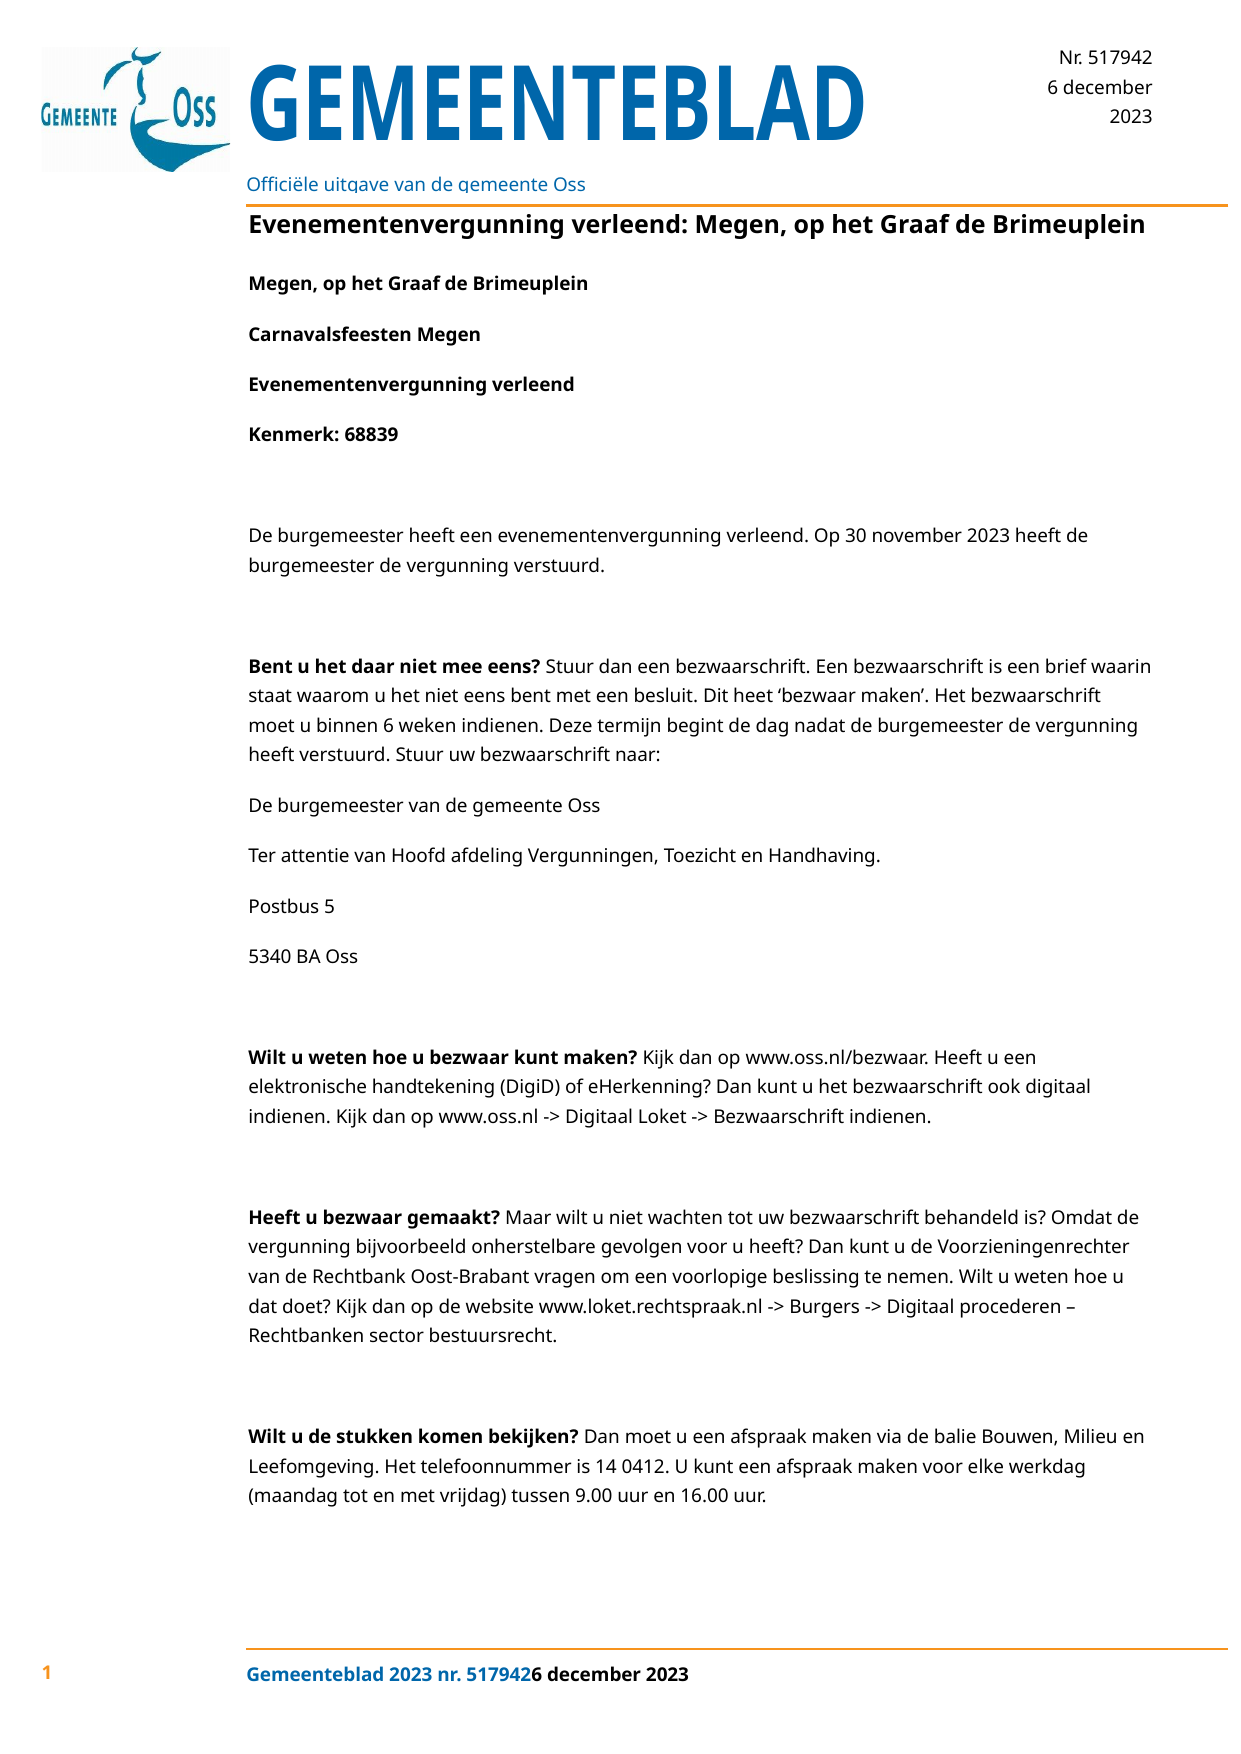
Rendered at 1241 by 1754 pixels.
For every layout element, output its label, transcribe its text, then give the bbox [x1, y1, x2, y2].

text Wilt u weten hoe u bezwaar kunt maken? Kijk dan op www.oss.nl/bezwaar. Heeft u een elektronische handtekening (DigiD) of eHerkenning? Dan kunt u het bezwaarschrift ook digitaal indienen. Kijk dan op www.oss.nl -> Digitaal Loket -> Bezwaarschrift indienen. [248, 1044, 1152, 1129]
text Megen, op het Graaf de Brimeuplein [248, 270, 1152, 296]
text Carnavalsfeesten Megen [248, 321, 1152, 346]
text Kenmerk: 68839 [248, 422, 1152, 447]
text Evenementenvergunning verleend [248, 371, 1152, 397]
text Heeft u bezwaar gemaakt? Maar wilt u niet wachten tot uw bezwaarschrift behandeld is? Omdat de vergunning bijvoorbeeld onherstelbare gevolgen voor u heeft? Dan kunt u de Voorzieningenrechter van de Rechtbank Oost-Brabant vragen om een voorlopige beslissing te nemen. Wilt u weten hoe u dat doet? Kijk dan op de website www.loket.rechtspraak.nl -> Burgers -> Digitaal procederen – Rechtbanken sector bestuursrecht. [248, 1204, 1152, 1348]
text Evenementenvergunning verleend: Megen, op het Graaf de Brimeuplein [248, 207, 1152, 241]
text Ter attentie van Hoofd afdeling Vergunningen, Toezicht en Handhaving. [248, 842, 1152, 868]
text De burgemeester heeft een evenementenvergunning verleend. Op 30 november 2023 heeft de burgemeester de vergunning verstuurd. [248, 522, 1152, 578]
text Wilt u de stukken komen bekijken? Dan moet u een afspraak maken via de balie Bouwen, Milieu en Leefomgeving. Het telefoonnummer is 14 0412. U kunt een afspraak maken voor elke werkdag (maandag tot en met vrijdag) tussen 9.00 uur en 16.00 uur. [248, 1423, 1152, 1508]
text Postbus 5 [248, 893, 1152, 918]
text Bent u het daar niet mee eens? Stuur dan een bezwaarschrift. Een bezwaarschrift is een brief waarin staat waarom u het niet eens bent met een besluit. Dit heet ‘bezwaar maken’. Het bezwaarschrift moet u binnen 6 weken indienen. Deze termijn begint de dag nadat de burgemeester de vergunning heeft verstuurd. Stuur uw bezwaarschrift naar: [248, 653, 1152, 767]
text De burgemeester van de gemeente Oss [248, 792, 1152, 818]
text 5340 BA Oss [248, 943, 1152, 969]
picture [41, 47, 231, 172]
